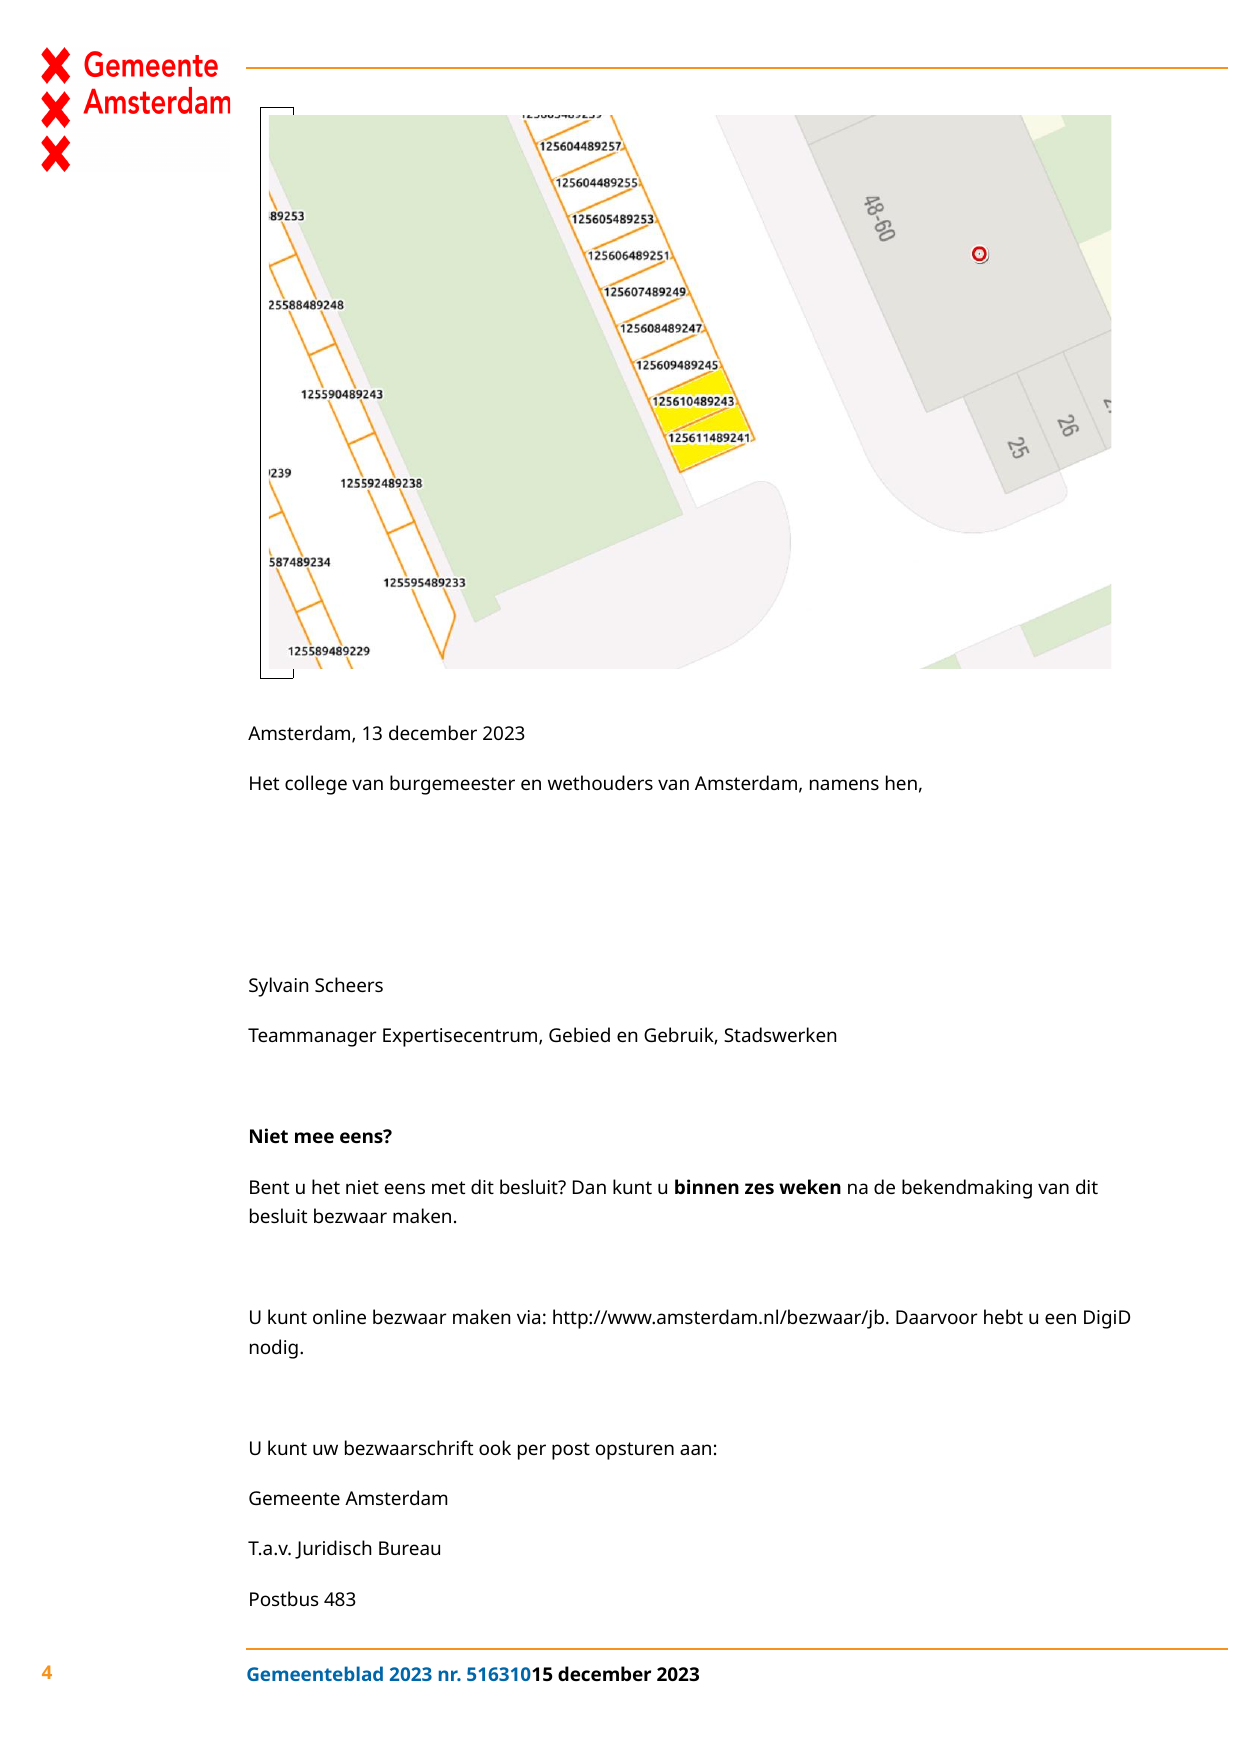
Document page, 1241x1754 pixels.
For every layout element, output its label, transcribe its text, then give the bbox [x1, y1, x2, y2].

text Het college van burgemeester en wethouders van Amsterdam, namens hen, [248, 771, 1152, 796]
text Amsterdam, 13 december 2023 [248, 720, 1152, 746]
text Bent u het niet eens met dit besluit? Dan kunt u binnen zes weken na de bekendmaking van dit besluit bezwaar maken. [248, 1174, 1152, 1229]
text Niet mee eens? [248, 1123, 1152, 1149]
text T.a.v. Juridisch Bureau [248, 1536, 1152, 1561]
text Postbus 483 [248, 1586, 1152, 1612]
picture [268, 115, 1112, 669]
picture [41, 47, 231, 172]
text Sylvain Scheers [248, 972, 1152, 998]
text U kunt online bezwaar maken via: http://www.amsterdam.nl/bezwaar/jb. Daarvoor hebt u een DigiD nodig. [248, 1304, 1152, 1359]
text U kunt uw bezwaarschrift ook per post opsturen aan: [248, 1435, 1152, 1460]
text Teammanager Expertisecentrum, Gebied en Gebruik, Stadswerken [248, 1023, 1152, 1048]
text Gemeente Amsterdam [248, 1485, 1152, 1511]
